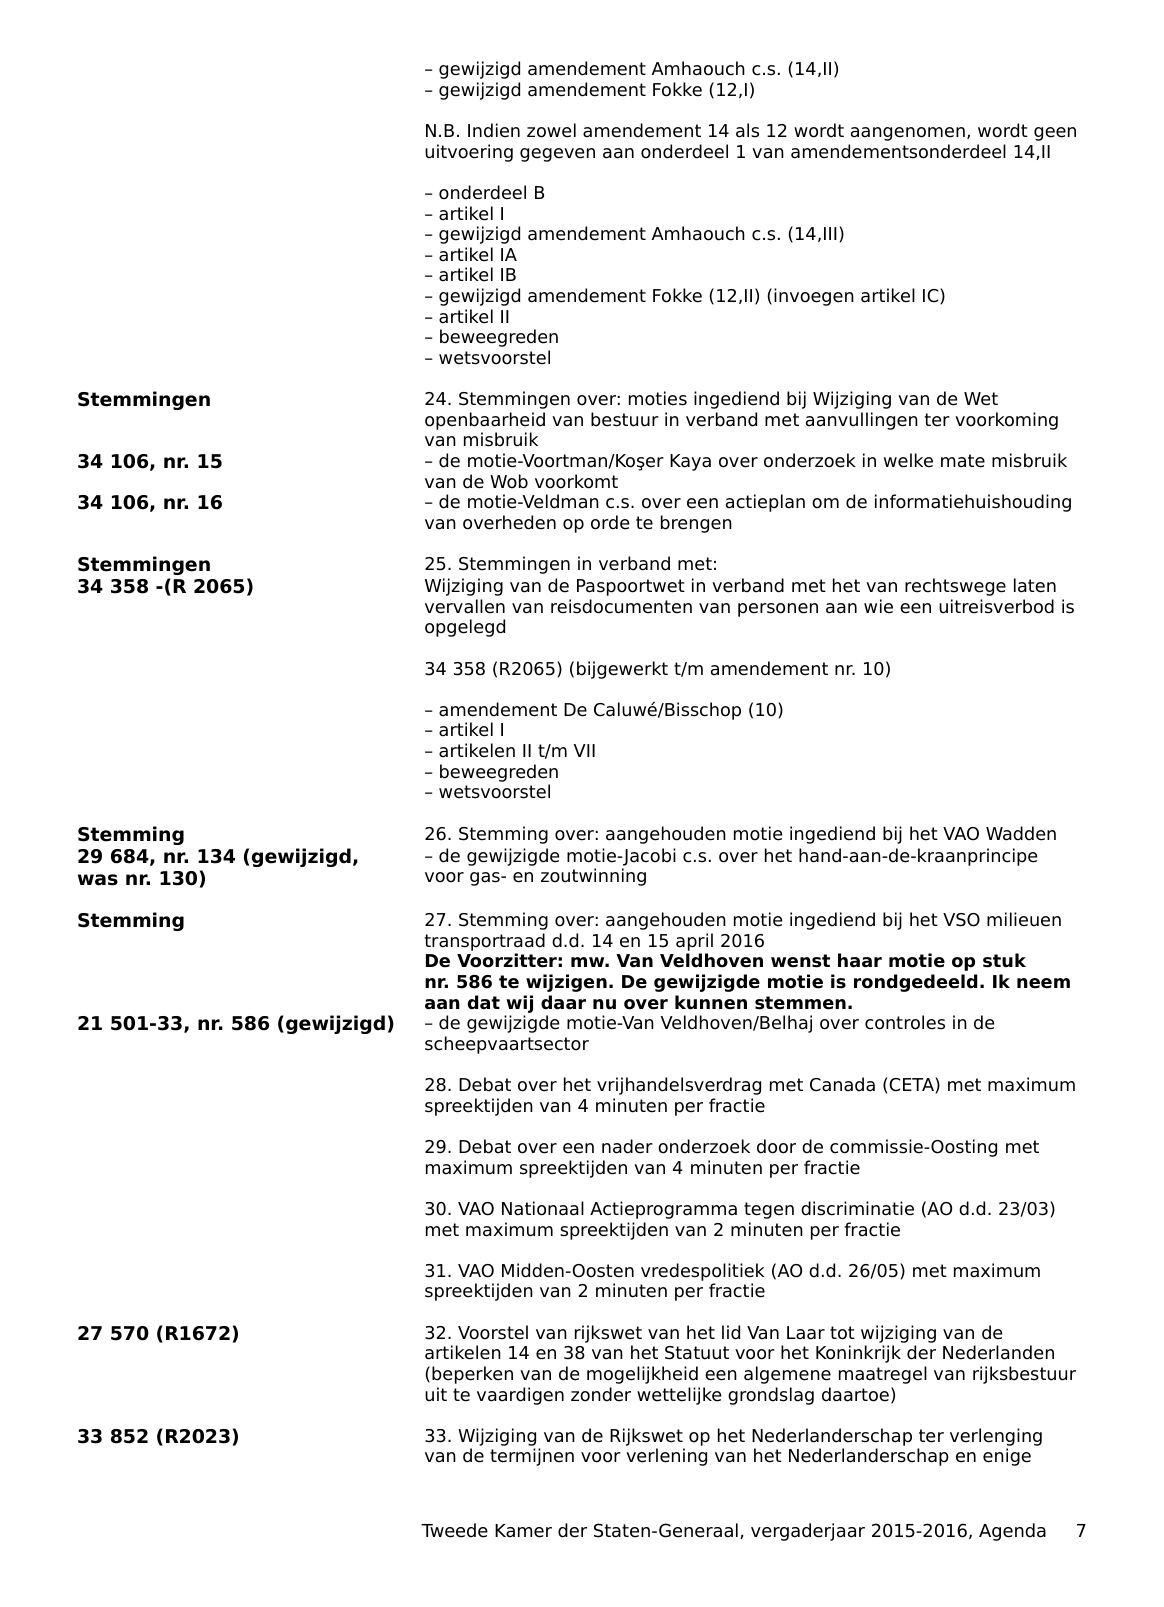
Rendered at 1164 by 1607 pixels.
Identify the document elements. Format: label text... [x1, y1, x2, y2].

table_cell [401, 762, 418, 782]
table_cell [77, 348, 401, 368]
table_cell 33 852 (R2023) [77, 1426, 401, 1467]
table_cell 29 684, nr. 134 (gewijzigd, was nr. 130) [77, 846, 401, 889]
table_cell – gewijzigd amendement Amhaouch c.s. (14,II) [418, 59, 1087, 80]
table_cell – de gewijzigde motie-Jacobi c.s. over het hand-aan-de-kraanprincipe voor gas- en zoutwinning [418, 846, 1087, 889]
table_cell [77, 245, 401, 265]
table_cell 30. VAO Nationaal Actieprogramma tegen discriminatie (AO d.d. 23/03) met maximum spreektijden van 2 minuten per fractie [418, 1199, 1087, 1240]
table_cell [77, 1137, 401, 1178]
table_cell 27 570 (R1672) [77, 1323, 401, 1405]
table_cell – wetsvoorstel [418, 782, 1087, 803]
table_cell 32. Voorstel van rijkswet van het lid Van Laar tot wijziging van de artikelen 14 en 38 van het Statuut voor het Koninkrijk der Nederlanden (beperken van de mogelijkheid een algemene maatregel van rijksbestuur uit te vaardigen zonder wettelijke grondslag daartoe) [418, 1323, 1087, 1405]
table_cell – amendement De Caluwé/Bisschop (10) [418, 700, 1087, 720]
table_cell [401, 846, 418, 889]
table_cell [77, 1405, 401, 1426]
table_cell [77, 121, 401, 162]
table_cell [401, 1055, 418, 1075]
table_cell 24. Stemmingen over: moties ingediend bij Wijziging van de Wet openbaarheid van bestuur in verband met aanvullingen ter voorkoming van misbruik [418, 389, 1087, 451]
table_cell [401, 492, 418, 533]
table_cell [401, 348, 418, 368]
table_cell [401, 890, 418, 910]
table_cell [77, 762, 401, 782]
table_cell 34 358 -(R 2065) [77, 576, 401, 638]
table_cell [401, 659, 418, 679]
table_cell [401, 679, 418, 700]
table_cell [418, 1302, 1087, 1323]
table_cell [77, 183, 401, 203]
table_cell Wijziging van de Paspoortwet in verband met het van rechtswege laten vervallen van reisdocumenten van personen aan wie een uitreisverbod is opgelegd [418, 576, 1087, 638]
table_cell [401, 1137, 418, 1178]
table_cell [418, 1055, 1087, 1075]
table_cell [401, 389, 418, 451]
table_cell [77, 1178, 401, 1199]
table_cell [77, 951, 401, 1013]
table_cell [77, 224, 401, 245]
table_cell 21 501-33, nr. 586 (gewijzigd) [77, 1013, 401, 1054]
table_cell [401, 265, 418, 286]
table_cell [401, 307, 418, 327]
table_cell [401, 100, 418, 121]
table_cell [401, 1075, 418, 1116]
table_cell De Voorzitter: mw. Van Veldhoven wenst haar motie op stuk nr. 586 te wijzigen. De gewijzigde motie is rondgedeeld. Ik neem aan dat wij daar nu over kunnen stemmen. [418, 951, 1087, 1013]
table_cell [401, 1178, 418, 1199]
table_cell [77, 1116, 401, 1137]
table_cell N.B. Indien zowel amendement 14 als 12 wordt aangenomen, wordt geen uitvoering gegeven aan onderdeel 1 van amendementsonderdeel 14,II [418, 121, 1087, 162]
table_cell [418, 100, 1087, 121]
table_cell – onderdeel B [418, 183, 1087, 203]
table_cell [401, 1426, 418, 1467]
table_cell [401, 951, 418, 1013]
table_cell – de motie-Veldman c.s. over een actieplan om de informatiehuishouding van overheden op orde te brengen [418, 492, 1087, 533]
table_cell Stemming [77, 824, 401, 846]
table_cell [77, 1261, 401, 1302]
table_cell [418, 534, 1087, 554]
table_cell [77, 307, 401, 327]
table_cell [401, 638, 418, 658]
table_cell 27. Stemming over: aangehouden motie ingediend bij het VSO milieuen transportraad d.d. 14 en 15 april 2016 [418, 910, 1087, 951]
table_cell [401, 59, 418, 80]
table_cell – artikel I [418, 204, 1087, 224]
table_cell [418, 679, 1087, 700]
table_cell [77, 1075, 401, 1116]
table_cell [401, 224, 418, 245]
table_cell [77, 659, 401, 679]
table_cell [77, 782, 401, 803]
table_cell – beweegreden [418, 762, 1087, 782]
table_cell [401, 782, 418, 803]
table_cell – artikel I [418, 720, 1087, 741]
table_cell [418, 638, 1087, 658]
table_cell [401, 824, 418, 846]
table_cell [401, 1405, 418, 1426]
table_cell 34 106, nr. 15 [77, 451, 401, 492]
table_cell [401, 741, 418, 762]
table_cell [418, 1240, 1087, 1261]
table_cell [77, 1199, 401, 1240]
table_cell [418, 369, 1087, 389]
table_cell [77, 741, 401, 762]
table_cell [401, 1116, 418, 1137]
table_cell [401, 803, 418, 823]
table_cell [401, 910, 418, 951]
table_cell [77, 1302, 401, 1323]
table_cell [401, 720, 418, 741]
table_cell [418, 162, 1087, 183]
table_cell [77, 534, 401, 554]
table_cell – de gewijzigde motie-Van Veldhoven/Belhaj over controles in de scheepvaartsector [418, 1013, 1087, 1054]
table_cell [77, 679, 401, 700]
table_cell [77, 286, 401, 307]
table_cell Stemmingen [77, 389, 401, 451]
table_cell [418, 1405, 1087, 1426]
table_cell [401, 1199, 418, 1240]
table_cell 26. Stemming over: aangehouden motie ingediend bij het VAO Wadden [418, 824, 1087, 846]
table_cell – gewijzigd amendement Fokke (12,II) (invoegen artikel IC) [418, 286, 1087, 307]
table_cell [401, 204, 418, 224]
table_cell 25. Stemmingen in verband met: [418, 554, 1087, 576]
table_cell [418, 803, 1087, 823]
table_cell – de motie-Voortman/Koşer Kaya over onderzoek in welke mate misbruik van de Wob voorkomt [418, 451, 1087, 492]
table_cell [77, 700, 401, 720]
table_cell Stemming [77, 910, 401, 951]
table_cell [401, 80, 418, 100]
table_cell [418, 1178, 1087, 1199]
table_cell [401, 534, 418, 554]
table_cell – gewijzigd amendement Fokke (12,I) [418, 80, 1087, 100]
table_cell [401, 327, 418, 348]
table_cell [77, 204, 401, 224]
table_cell [77, 80, 401, 100]
table_cell [401, 700, 418, 720]
table_cell [77, 720, 401, 741]
table_cell [401, 1302, 418, 1323]
table_cell [401, 1240, 418, 1261]
table_cell [401, 451, 418, 492]
table_cell – gewijzigd amendement Amhaouch c.s. (14,III) [418, 224, 1087, 245]
table_cell [401, 1323, 418, 1405]
table_cell [418, 1116, 1087, 1137]
table_cell – artikel IA [418, 245, 1087, 265]
table_cell – artikel IB [418, 265, 1087, 286]
table_cell [401, 162, 418, 183]
table_cell [77, 1055, 401, 1075]
table_cell [77, 100, 401, 121]
table_cell – artikel II [418, 307, 1087, 327]
table_cell [401, 286, 418, 307]
table_cell 31. VAO Midden-Oosten vredespolitiek (AO d.d. 26/05) met maximum spreektijden van 2 minuten per fractie [418, 1261, 1087, 1302]
table_cell Stemmingen [77, 554, 401, 576]
table_cell [77, 890, 401, 910]
table_cell – beweegreden [418, 327, 1087, 348]
table_cell [401, 554, 418, 576]
table_cell 29. Debat over een nader onderzoek door de commissie-Oosting met maximum spreektijden van 4 minuten per fractie [418, 1137, 1087, 1178]
table_cell [401, 576, 418, 638]
table_cell [401, 1261, 418, 1302]
table_cell [77, 638, 401, 658]
table_cell [401, 121, 418, 162]
table_cell [77, 369, 401, 389]
table_cell [77, 162, 401, 183]
table_cell [77, 59, 401, 80]
table_cell 34 106, nr. 16 [77, 492, 401, 533]
table_cell [77, 803, 401, 823]
table_cell 33. Wijziging van de Rijkswet op het Nederlanderschap ter verlenging van de termijnen voor verlening van het Nederlanderschap en enige [418, 1426, 1087, 1467]
table_cell [401, 245, 418, 265]
table_cell – wetsvoorstel [418, 348, 1087, 368]
table_cell [401, 183, 418, 203]
table_cell [77, 327, 401, 348]
table_cell – artikelen II t/m VII [418, 741, 1087, 762]
table_cell [77, 265, 401, 286]
table_cell [77, 1240, 401, 1261]
table_cell [418, 890, 1087, 910]
table_cell [401, 1013, 418, 1054]
table_cell [401, 369, 418, 389]
table_cell 34 358 (R2065) (bijgewerkt t/m amendement nr. 10) [418, 659, 1087, 679]
table_cell 28. Debat over het vrijhandelsverdrag met Canada (CETA) met maximum spreektijden van 4 minuten per fractie [418, 1075, 1087, 1116]
